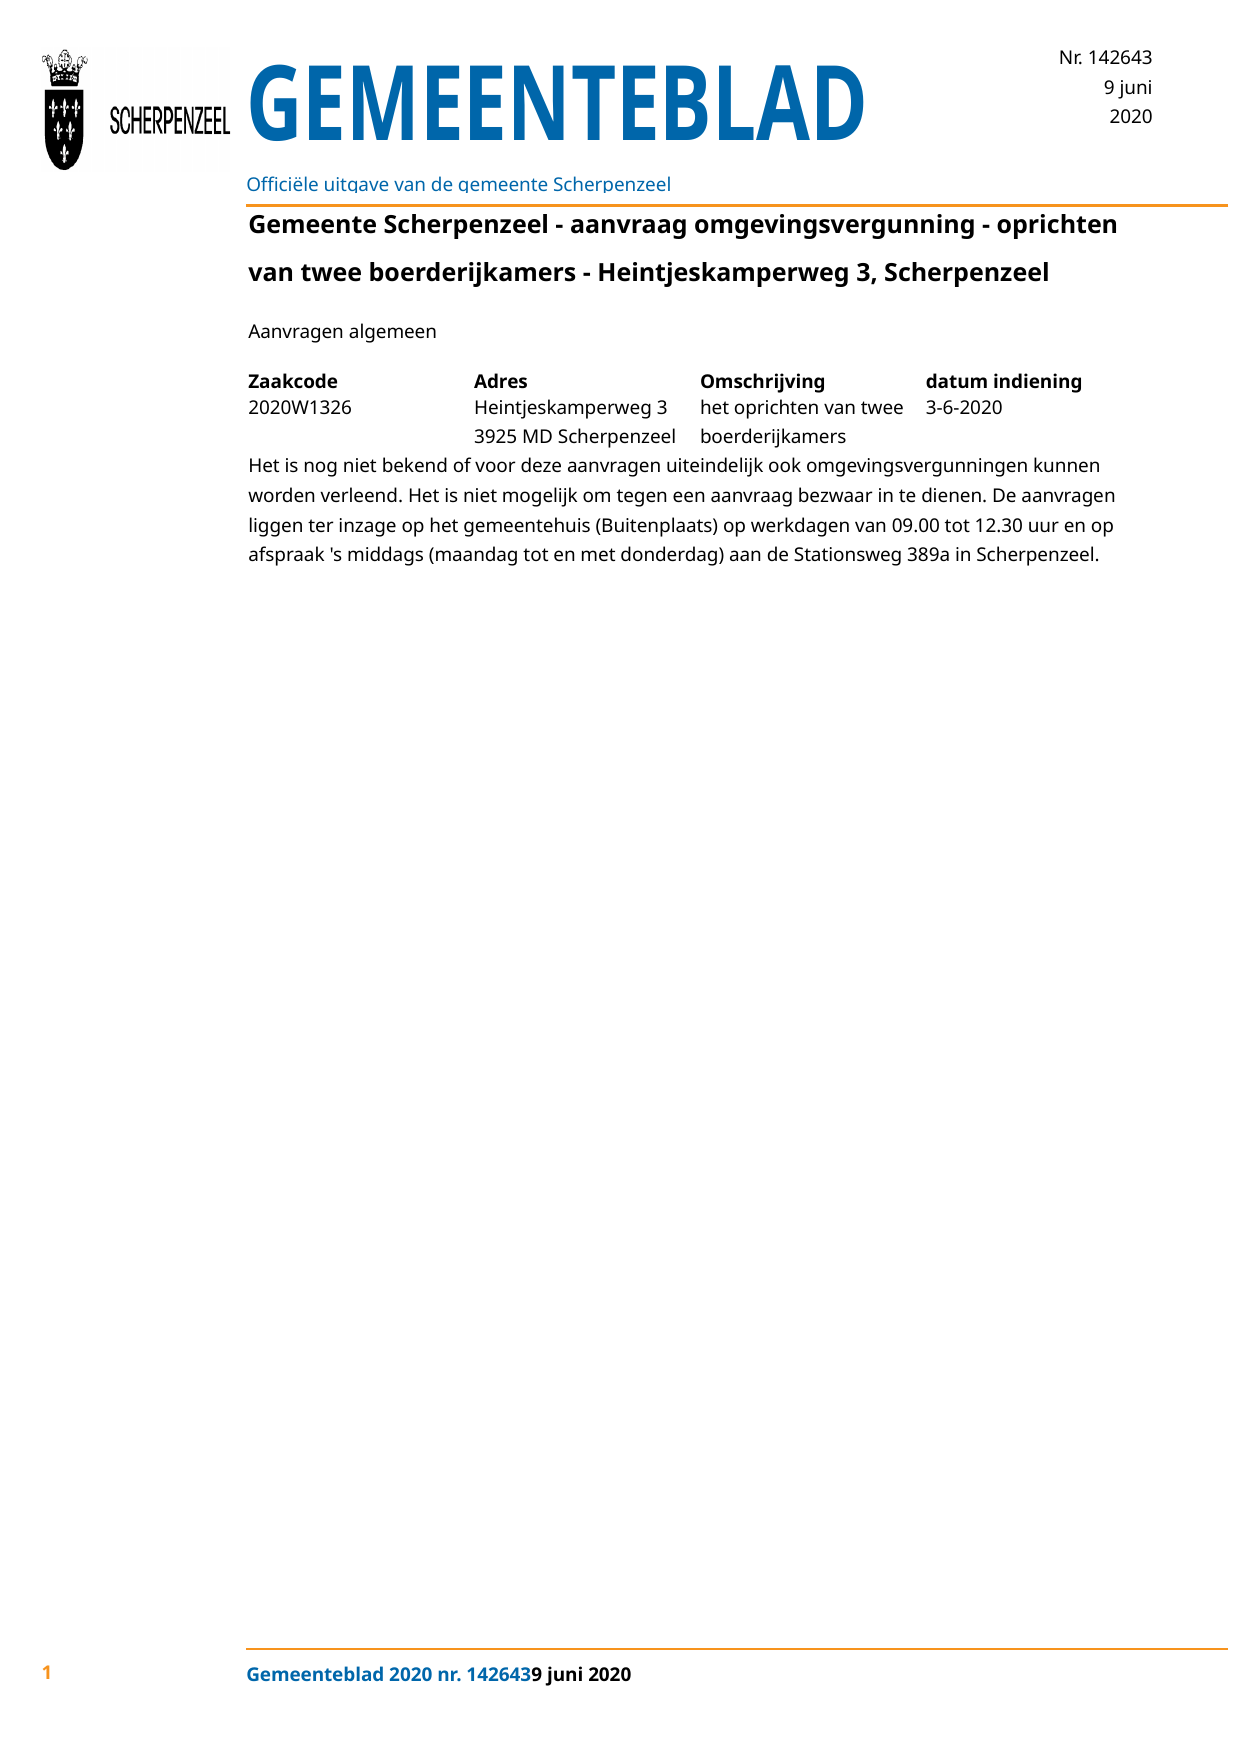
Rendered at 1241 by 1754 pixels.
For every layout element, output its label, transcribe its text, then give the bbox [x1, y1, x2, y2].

table_header datum indiening [926, 369, 1152, 394]
table_cell het oprichten van twee boerderijkamers [700, 394, 926, 449]
text Het is nog niet bekend of voor deze aanvragen uiteindelijk ook omgevingsvergunningen kunnen worden verleend. Het is niet mogelijk om tegen een aanvraag bezwaar in te dienen. De aanvragen liggen ter inzage op het gemeentehuis (Buitenplaats) op werkdagen van 09.00 tot 12.30 uur en op afspraak 's middags (maandag tot en met donderdag) aan de Stationsweg 389a in Scherpenzeel. [248, 453, 1152, 567]
text Aanvragen algemeen [248, 318, 1152, 344]
table_header Adres [474, 369, 700, 394]
table_cell Heintjeskamperweg 3 3925 MD Scherpenzeel [474, 394, 700, 449]
table_header Omschrijving [700, 369, 926, 394]
table_header Zaakcode [248, 369, 474, 394]
text Gemeente Scherpenzeel - aanvraag omgevingsvergunning - oprichten van twee boerderijkamers - Heintjeskamperweg 3, Scherpenzeel [248, 207, 1152, 288]
picture [41, 47, 231, 172]
table_cell 2020W1326 [248, 394, 474, 449]
table_cell 3-6-2020 [926, 394, 1152, 449]
